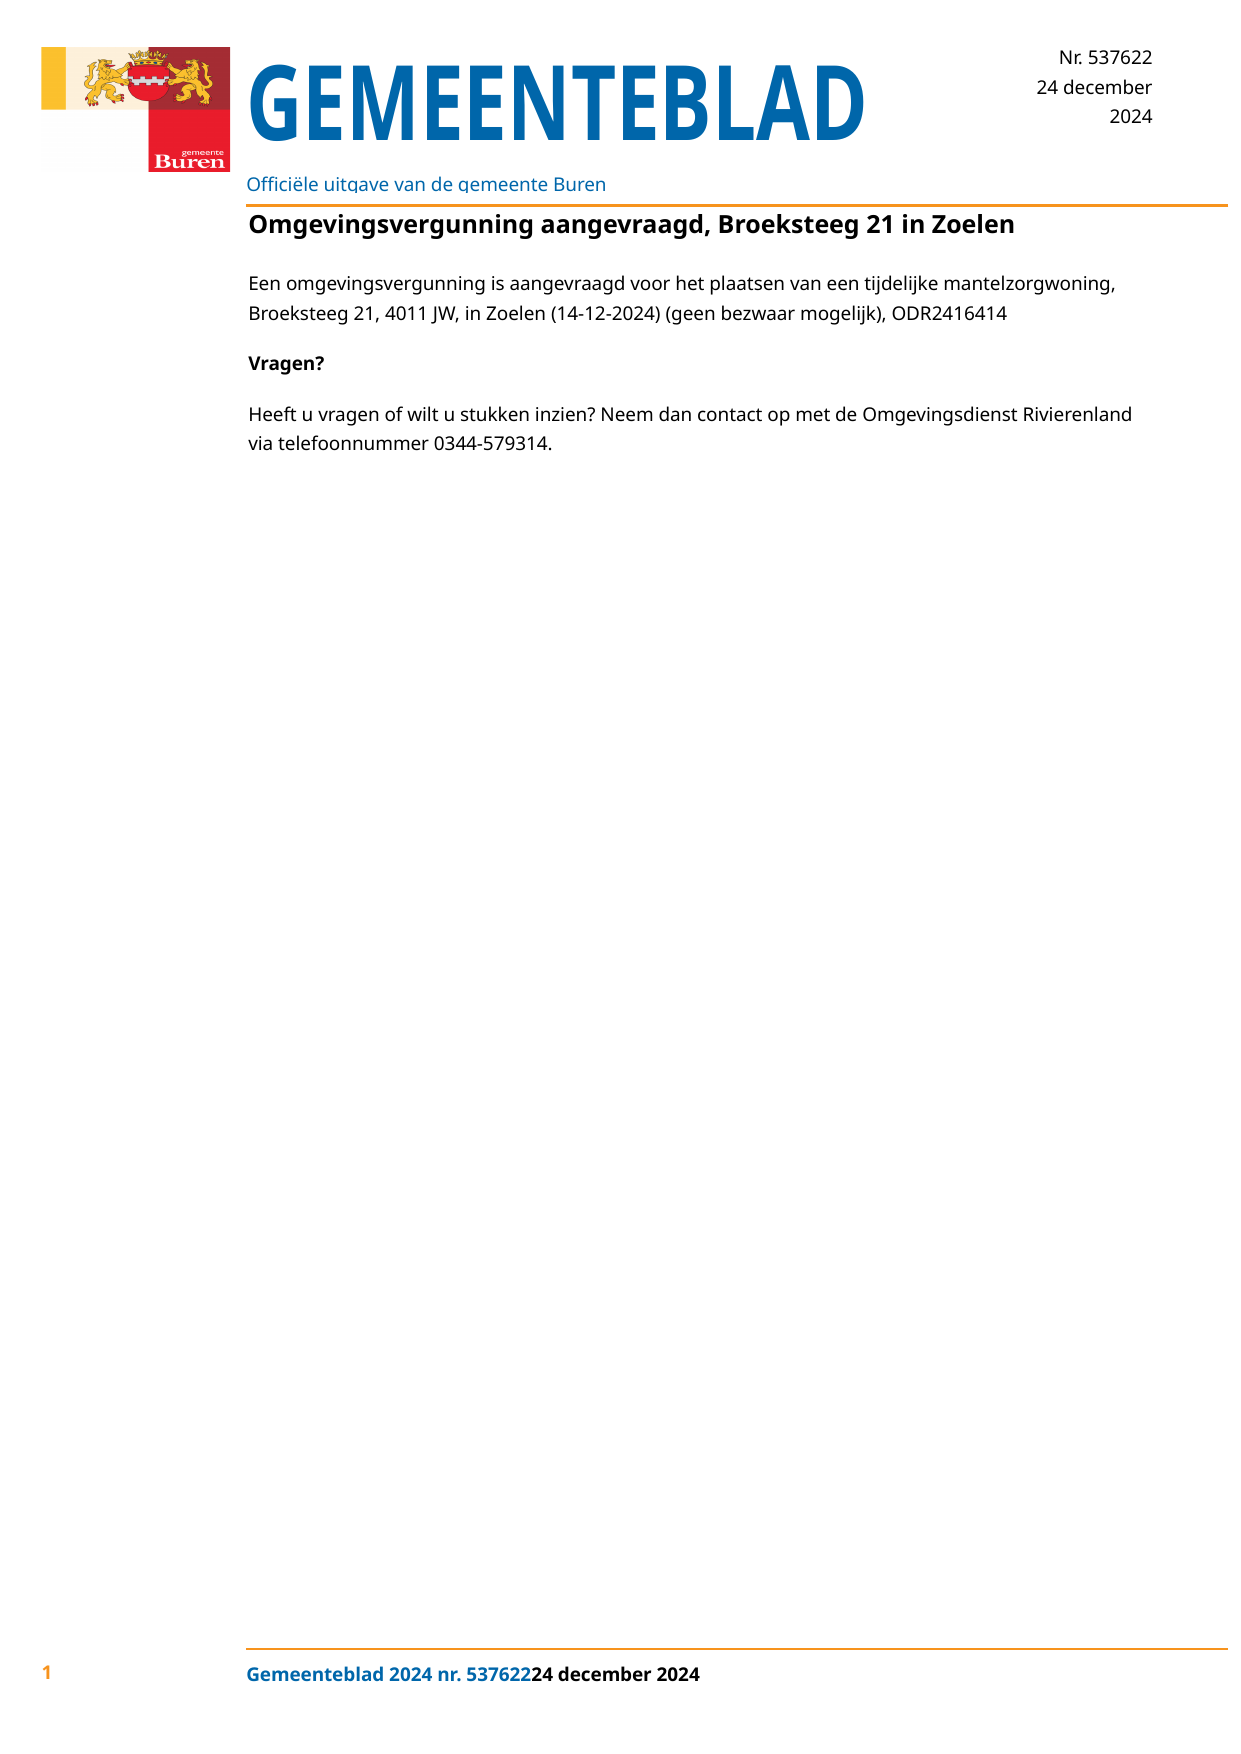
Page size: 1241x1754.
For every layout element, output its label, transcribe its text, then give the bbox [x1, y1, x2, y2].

text Vragen? [248, 350, 1152, 376]
text Een omgevingsvergunning is aangevraagd voor het plaatsen van een tijdelijke mantelzorgwoning, Broeksteeg 21, 4011 JW, in Zoelen (14-12-2024) (geen bezwaar mogelijk), ODR2416414 [248, 270, 1152, 326]
text Heeft u vragen of wilt u stukken inzien? Neem dan contact op met de Omgevingsdienst Rivierenland via telefoonnummer 0344-579314. [248, 401, 1152, 456]
text Omgevingsvergunning aangevraagd, Broeksteeg 21 in Zoelen [248, 207, 1152, 241]
picture [41, 47, 231, 172]
